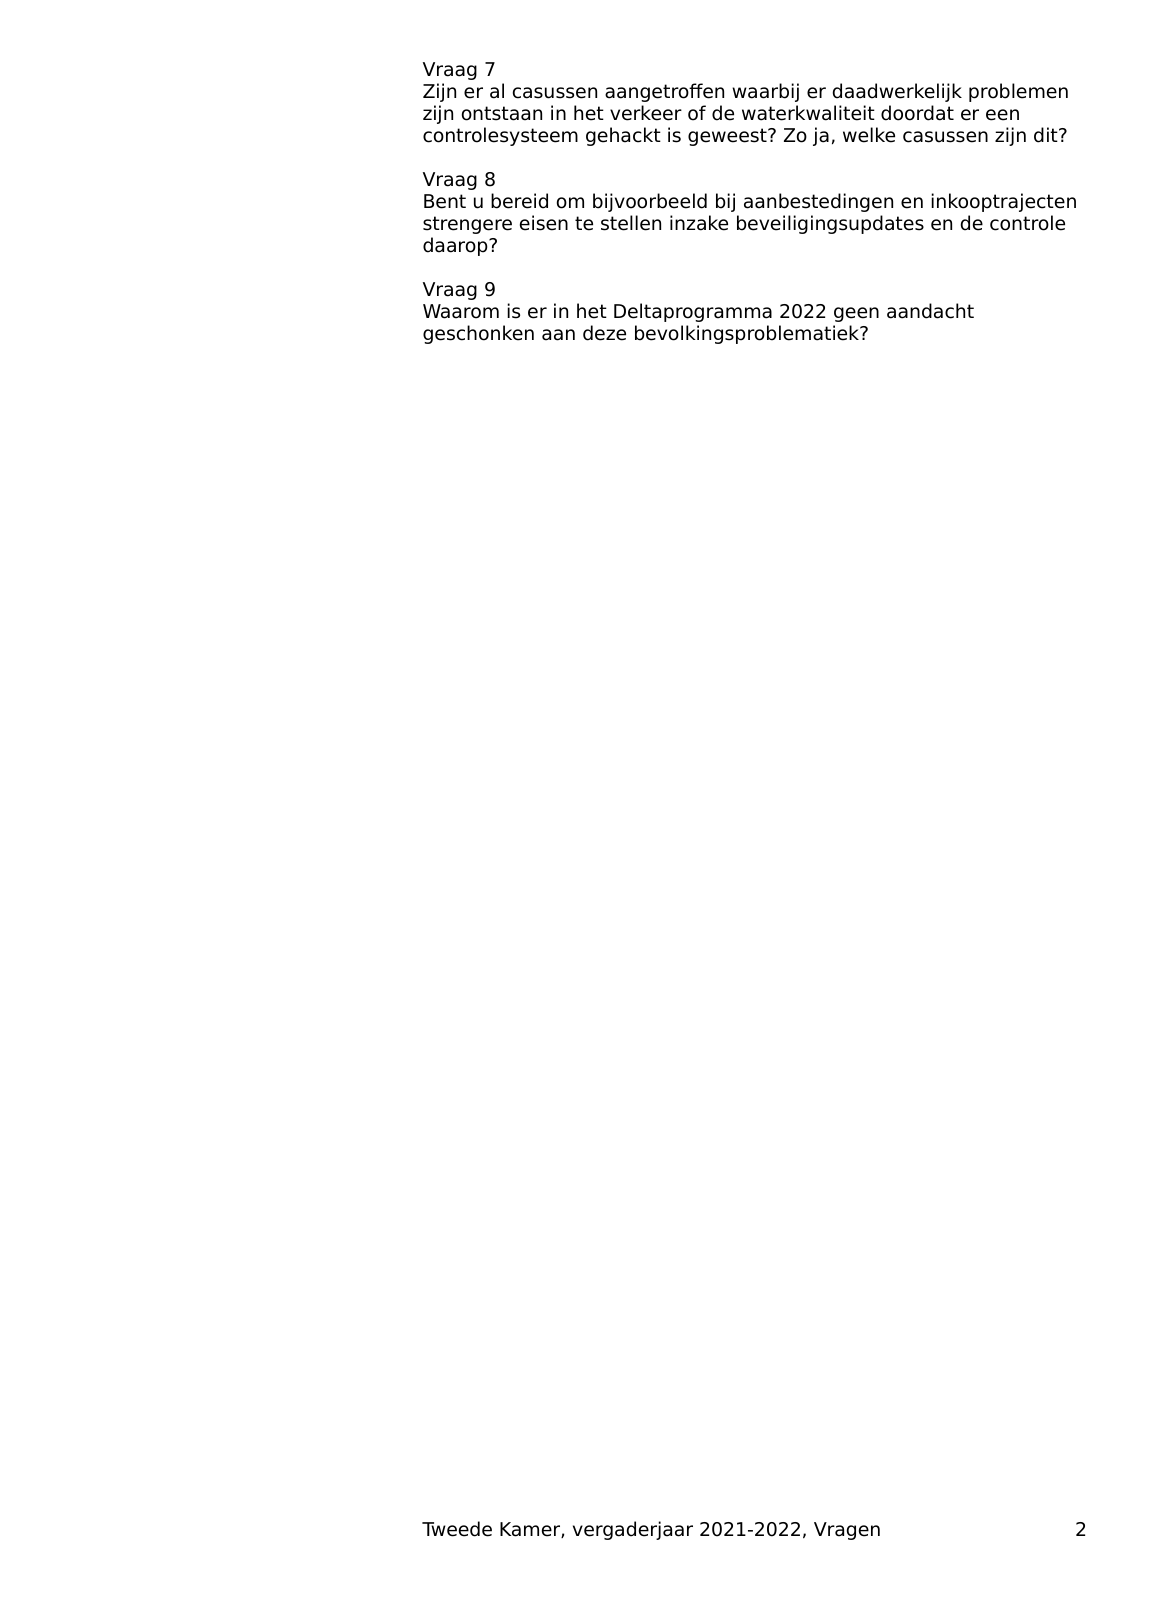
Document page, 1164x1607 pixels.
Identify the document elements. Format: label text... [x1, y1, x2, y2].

text Vraag 9 [422, 279, 1087, 301]
text Bent u bereid om bijvoorbeeld bij aanbestedingen en inkooptrajecten strengere eisen te stellen inzake beveiligingsupdates en de controle daarop? [422, 191, 1087, 257]
text Zijn er al casussen aangetroffen waarbij er daadwerkelijk problemen zijn ontstaan in het verkeer of de waterkwaliteit doordat er een controlesysteem gehackt is geweest? Zo ja, welke casussen zijn dit? [422, 81, 1087, 147]
text Vraag 8 [422, 169, 1087, 191]
text Vraag 7 [422, 59, 1087, 81]
text Waarom is er in het Deltaprogramma 2022 geen aandacht geschonken aan deze bevolkingsproblematiek? [422, 301, 1087, 345]
